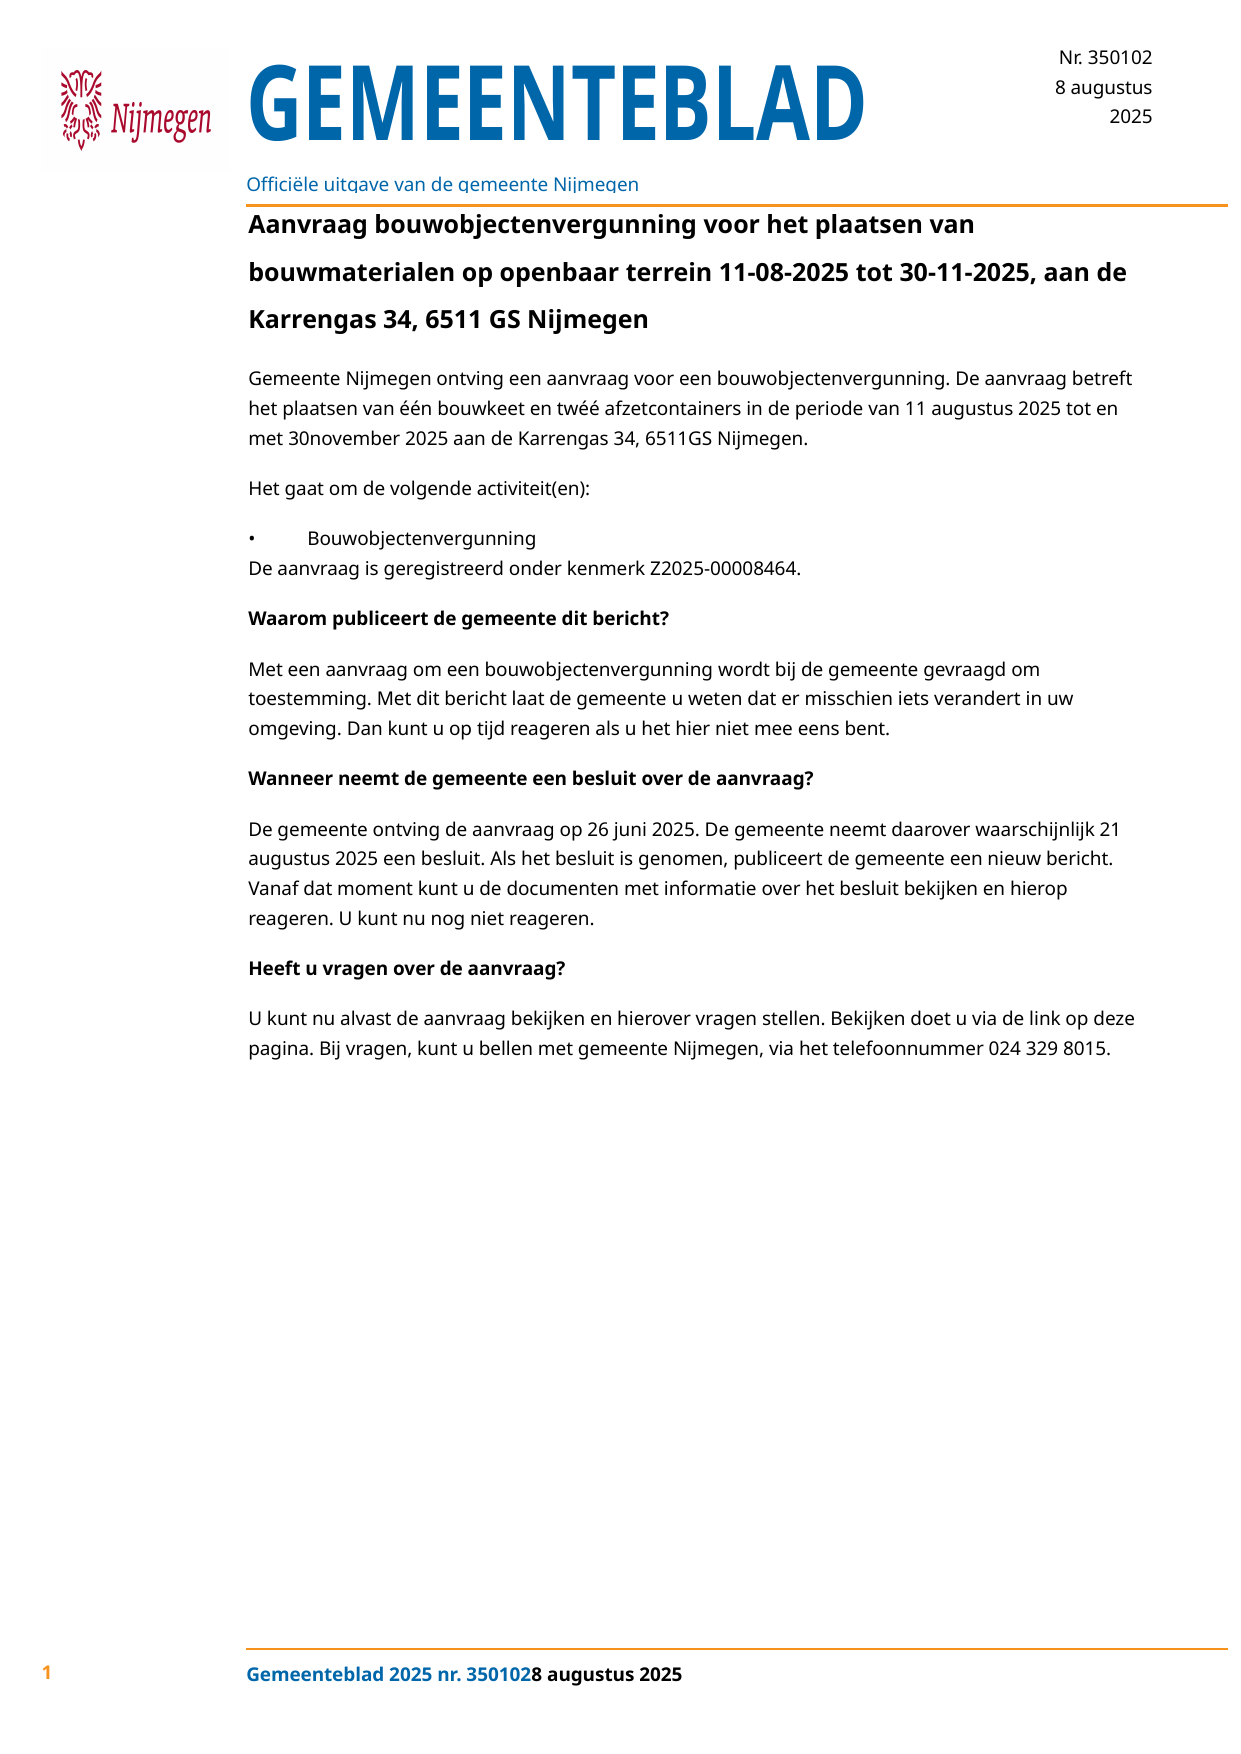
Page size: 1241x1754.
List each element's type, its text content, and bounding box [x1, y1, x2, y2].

text U kunt nu alvast de aanvraag bekijken en hierover vragen stellen. Bekijken doet u via de link op deze pagina. Bij vragen, kunt u bellen met gemeente Nijmegen, via het telefoonnummer 024 329 8015. [248, 1006, 1152, 1061]
text De aanvraag is geregistreerd onder kenmerk Z2025-00008464. [248, 555, 1152, 581]
list Bouwobjectenvergunning [248, 526, 1152, 551]
text De gemeente ontving de aanvraag op 26 juni 2025. De gemeente neemt daarover waarschijnlijk 21 augustus 2025 een besluit. Als het besluit is genomen, publiceert de gemeente een nieuw bericht. Vanaf dat moment kunt u de documenten met informatie over het besluit bekijken en hierop reageren. U kunt nu nog niet reageren. [248, 816, 1152, 930]
text Het gaat om de volgende activiteit(en): [248, 475, 1152, 501]
text Waarom publiceert de gemeente dit bericht? [248, 606, 1152, 631]
picture [41, 47, 231, 172]
text Heeft u vragen over de aanvraag? [248, 955, 1152, 981]
text Wanneer neemt de gemeente een besluit over de aanvraag? [248, 766, 1152, 791]
text Gemeente Nijmegen ontving een aanvraag voor een bouwobjectenvergunning. De aanvraag betreft het plaatsen van één bouwkeet en twéé afzetcontainers in de periode van 11 augustus 2025 tot en met 30november 2025 aan de Karrengas 34, 6511GS Nijmegen. [248, 366, 1152, 450]
text Met een aanvraag om een bouwobjectenvergunning wordt bij de gemeente gevraagd om toestemming. Met dit bericht laat de gemeente u weten dat er misschien iets verandert in uw omgeving. Dan kunt u op tijd reageren als u het hier niet mee eens bent. [248, 656, 1152, 741]
text Aanvraag bouwobjectenvergunning voor het plaatsen van bouwmaterialen op openbaar terrein 11-08-2025 tot 30-11-2025, aan de Karrengas 34, 6511 GS Nijmegen [248, 207, 1152, 336]
